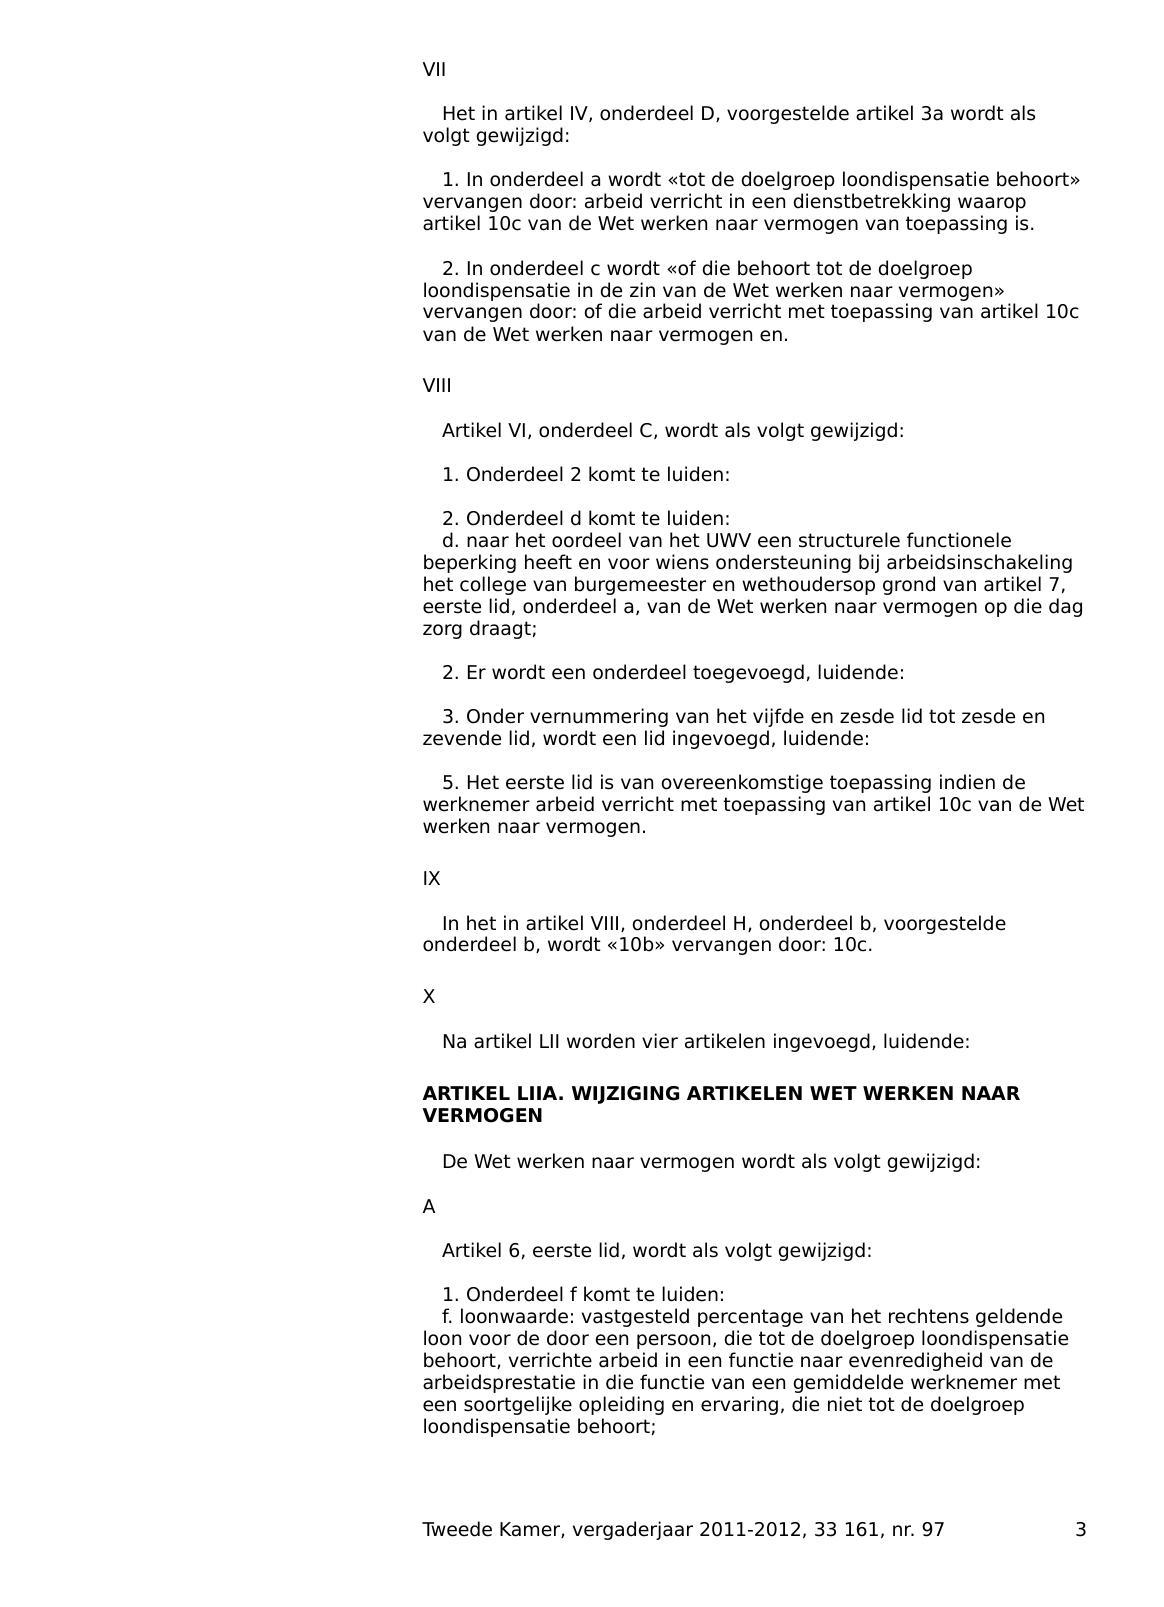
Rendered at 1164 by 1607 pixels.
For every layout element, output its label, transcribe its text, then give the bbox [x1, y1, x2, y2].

text f. loonwaarde: vastgesteld percentage van het rechtens geldende loon voor de door een persoon, die tot de doelgroep loondispensatie behoort, verrichte arbeid in een functie naar evenredigheid van de arbeidsprestatie in die functie van een gemiddelde werknemer met een soortgelijke opleiding en ervaring, die niet tot de doelgroep loondispensatie behoort; [422, 1306, 1087, 1438]
subtitle ARTIKEL LIIA. WIJZIGING ARTIKELEN WET WERKEN NAAR VERMOGEN [422, 1082, 1087, 1126]
text Het in artikel IV, onderdeel D, voorgestelde artikel 3a wordt als volgt gewijzigd: [422, 103, 1087, 147]
text 2. In onderdeel c wordt «of die behoort tot de doelgroep loondispensatie in de zin van de Wet werken naar vermogen» vervangen door: of die arbeid verricht met toepassing van artikel 10c van de Wet werken naar vermogen en. [422, 257, 1087, 345]
subtitle VIII [422, 375, 1087, 397]
text 3. Onder vernummering van het vijfde en zesde lid tot zesde en zevende lid, wordt een lid ingevoegd, luidende: [422, 706, 1087, 750]
text Na artikel LII worden vier artikelen ingevoegd, luidende: [422, 1031, 1087, 1052]
text Artikel VI, onderdeel C, wordt als volgt gewijzigd: [422, 419, 1087, 442]
text In het in artikel VIII, onderdeel H, onderdeel b, voorgestelde onderdeel b, wordt «10b» vervangen door: 10c. [422, 912, 1087, 956]
text De Wet werken naar vermogen wordt als volgt gewijzigd: [422, 1151, 1087, 1173]
subtitle X [422, 986, 1087, 1008]
text Artikel 6, eerste lid, wordt als volgt gewijzigd: [422, 1240, 1087, 1262]
text 1. Onderdeel 2 komt te luiden: [422, 464, 1087, 486]
text 5. Het eerste lid is van overeenkomstige toepassing indien de werknemer arbeid verricht met toepassing van artikel 10c van de Wet werken naar vermogen. [422, 772, 1087, 838]
text 1. Onderdeel f komt te luiden: [422, 1284, 1087, 1306]
text 2. Er wordt een onderdeel toegevoegd, luidende: [422, 662, 1087, 684]
text 1. In onderdeel a wordt «tot de doelgroep loondispensatie behoort» vervangen door: arbeid verricht in een dienstbetrekking waarop artikel 10c van de Wet werken naar vermogen van toepassing is. [422, 169, 1087, 235]
text A [422, 1196, 1087, 1218]
subtitle IX [422, 868, 1087, 890]
text d. naar het oordeel van het UWV een structurele functionele beperking heeft en voor wiens ondersteuning bij arbeidsinschakeling het college van burgemeester en wethoudersop grond van artikel 7, eerste lid, onderdeel a, van de Wet werken naar vermogen op die dag zorg draagt; [422, 530, 1087, 640]
text 2. Onderdeel d komt te luiden: [422, 508, 1087, 530]
subtitle VII [422, 59, 1087, 81]
